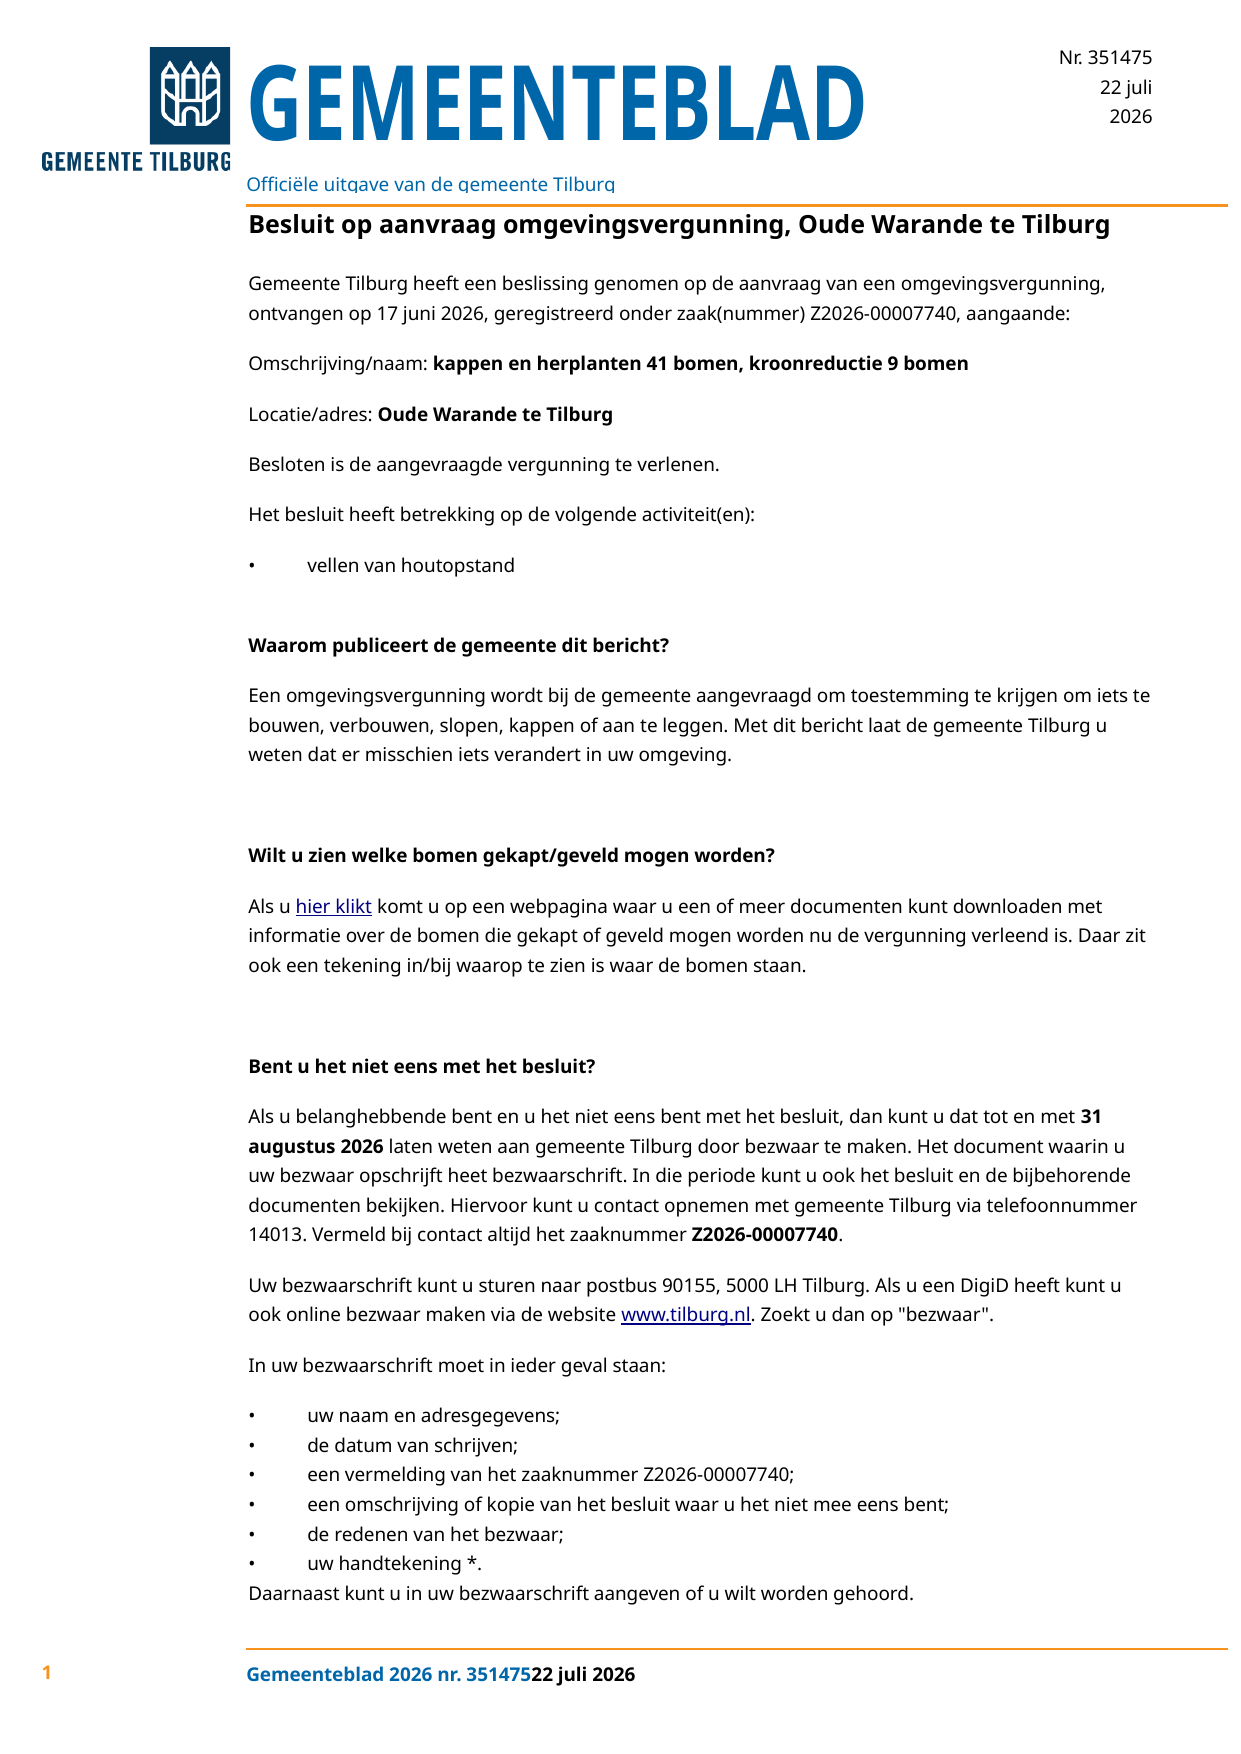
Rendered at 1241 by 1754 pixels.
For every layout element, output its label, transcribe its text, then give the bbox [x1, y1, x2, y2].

text Waarom publiceert de gemeente dit bericht? [248, 632, 1152, 658]
text Het besluit heeft betrekking op de volgende activiteit(en): [248, 502, 1152, 527]
text Daarnaast kunt u in uw bezwaarschrift aangeven of u wilt worden gehoord. [248, 1580, 1152, 1606]
text Locatie/adres: Oude Warande te Tilburg [248, 401, 1152, 426]
text Omschrijving/naam: kappen en herplanten 41 bomen, kroonreductie 9 bomen [248, 350, 1152, 376]
text Als u hier klikt komt u op een webpagina waar u een of meer documenten kunt downloaden met informatie over de bomen die gekapt of geveld mogen worden nu de vergunning verleend is. Daar zit ook een tekening in/bij waarop te zien is waar de bomen staan. [248, 893, 1152, 978]
text Bent u het niet eens met het besluit? [248, 1053, 1152, 1078]
list de redenen van het bezwaar; [248, 1521, 1152, 1546]
text Een omgevingsvergunning wordt bij de gemeente aangevraagd om toestemming te krijgen om iets te bouwen, verbouwen, slopen, kappen of aan te leggen. Met dit bericht laat de gemeente Tilburg u weten dat er misschien iets verandert in uw omgeving. [248, 682, 1152, 767]
text Gemeente Tilburg heeft een beslissing genomen op de aanvraag van een omgevingsvergunning, ontvangen op 17 juni 2026, geregistreerd onder zaak(nummer) Z2026-00007740, aangaande: [248, 270, 1152, 326]
list de datum van schrijven; [248, 1432, 1152, 1458]
list een vermelding van het zaaknummer Z2026-00007740; [248, 1462, 1152, 1487]
text Besloten is de aangevraagde vergunning te verlenen. [248, 451, 1152, 477]
text Uw bezwaarschrift kunt u sturen naar postbus 90155, 5000 LH Tilburg. Als u een DigiD heeft kunt u ook online bezwaar maken via de website www.tilburg.nl. Zoekt u dan op "bezwaar". [248, 1272, 1152, 1327]
list een omschrijving of kopie van het besluit waar u het niet mee eens bent; [248, 1491, 1152, 1517]
list vellen van houtopstand [248, 552, 1152, 578]
list uw handtekening *. [248, 1550, 1152, 1576]
text Wilt u zien welke bomen gekapt/geveld mogen worden? [248, 842, 1152, 868]
list uw naam en adresgegevens; [248, 1402, 1152, 1428]
text Besluit op aanvraag omgevingsvergunning, Oude Warande te Tilburg [248, 207, 1152, 241]
picture [41, 47, 231, 172]
text Als u belanghebbende bent en u het niet eens bent met het besluit, dan kunt u dat tot en met 31 augustus 2026 laten weten aan gemeente Tilburg door bezwaar te maken. Het document waarin u uw bezwaar opschrijft heet bezwaarschrift. In die periode kunt u ook het besluit en de bijbehorende documenten bekijken. Hiervoor kunt u contact opnemen met gemeente Tilburg via telefoonnummer 14013. Vermeld bij contact altijd het zaaknummer Z2026-00007740. [248, 1103, 1152, 1247]
text In uw bezwaarschrift moet in ieder geval staan: [248, 1352, 1152, 1378]
